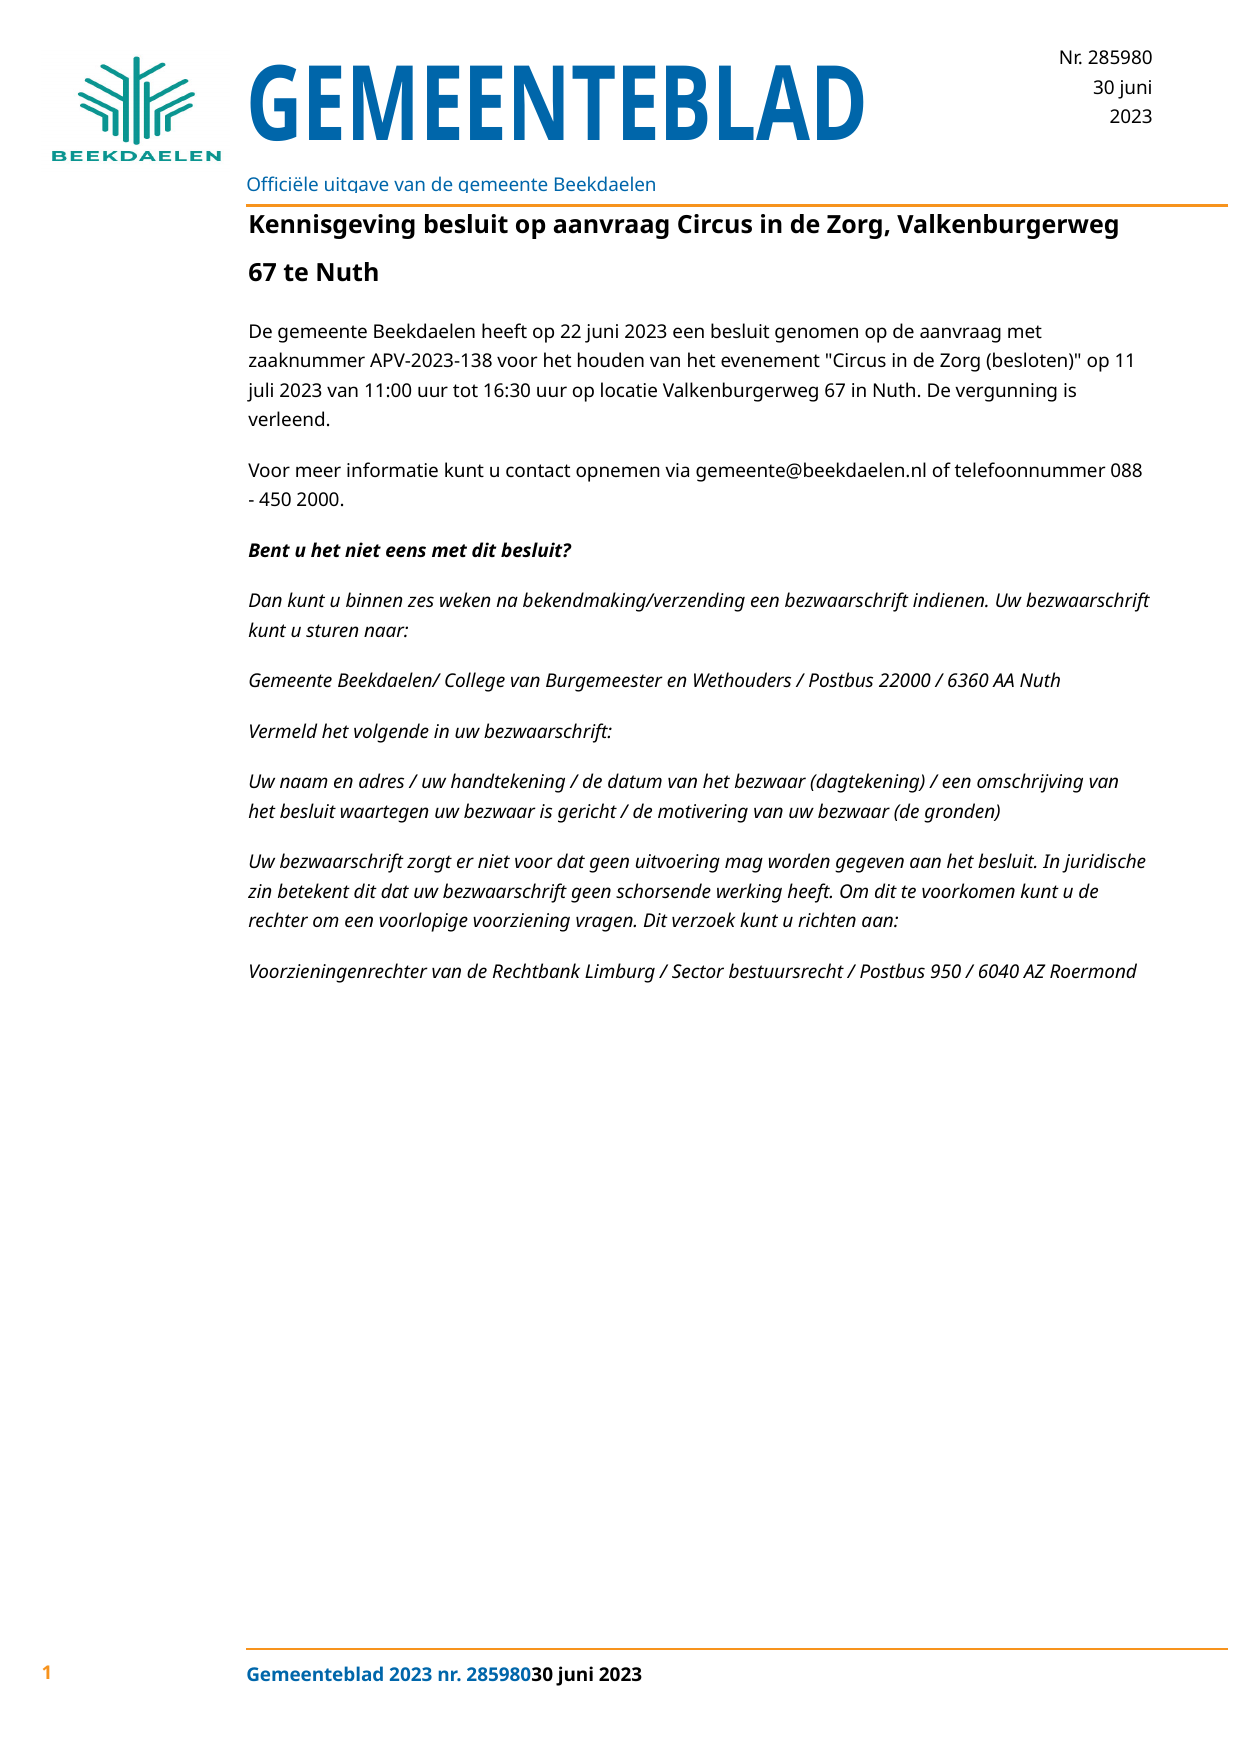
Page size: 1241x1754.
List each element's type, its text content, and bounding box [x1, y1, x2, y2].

text Gemeente Beekdaelen/ College van Burgemeester en Wethouders / Postbus 22000 / 6360 AA Nuth [248, 667, 1152, 693]
text Vermeld het volgende in uw bezwaarschrift: [248, 718, 1152, 744]
text Uw naam en adres / uw handtekening / de datum van het bezwaar (dagtekening) / een omschrijving van het besluit waartegen uw bezwaar is gericht / de motivering van uw bezwaar (de gronden) [248, 768, 1152, 824]
text Dan kunt u binnen zes weken na bekendmaking/verzending een bezwaarschrift indienen. Uw bezwaarschrift kunt u sturen naar: [248, 587, 1152, 643]
text Uw bezwaarschrift zorgt er niet voor dat geen uitvoering mag worden gegeven aan het besluit. In juridische zin betekent dit dat uw bezwaarschrift geen schorsende werking heeft. Om dit te voorkomen kunt u de rechter om een voorlopige voorziening vragen. Dit verzoek kunt u richten aan: [248, 848, 1152, 933]
text De gemeente Beekdaelen heeft op 22 juni 2023 een besluit genomen op de aanvraag met zaaknummer APV-2023-138 voor het houden van het evenement "Circus in de Zorg (besloten)" op 11 juli 2023 van 11:00 uur tot 16:30 uur op locatie Valkenburgerweg 67 in Nuth. De vergunning is verleend. [248, 318, 1152, 432]
text Bent u het niet eens met dit besluit? [248, 537, 1152, 563]
text Voor meer informatie kunt u contact opnemen via gemeente@beekdaelen.nl of telefoonnummer 088 - 450 2000. [248, 457, 1152, 512]
text Voorzieningenrechter van de Rechtbank Limburg / Sector bestuursrecht / Postbus 950 / 6040 AZ Roermond [248, 958, 1152, 984]
text Kennisgeving besluit op aanvraag Circus in de Zorg, Valkenburgerweg 67 te Nuth [248, 207, 1152, 288]
picture [41, 47, 231, 172]
